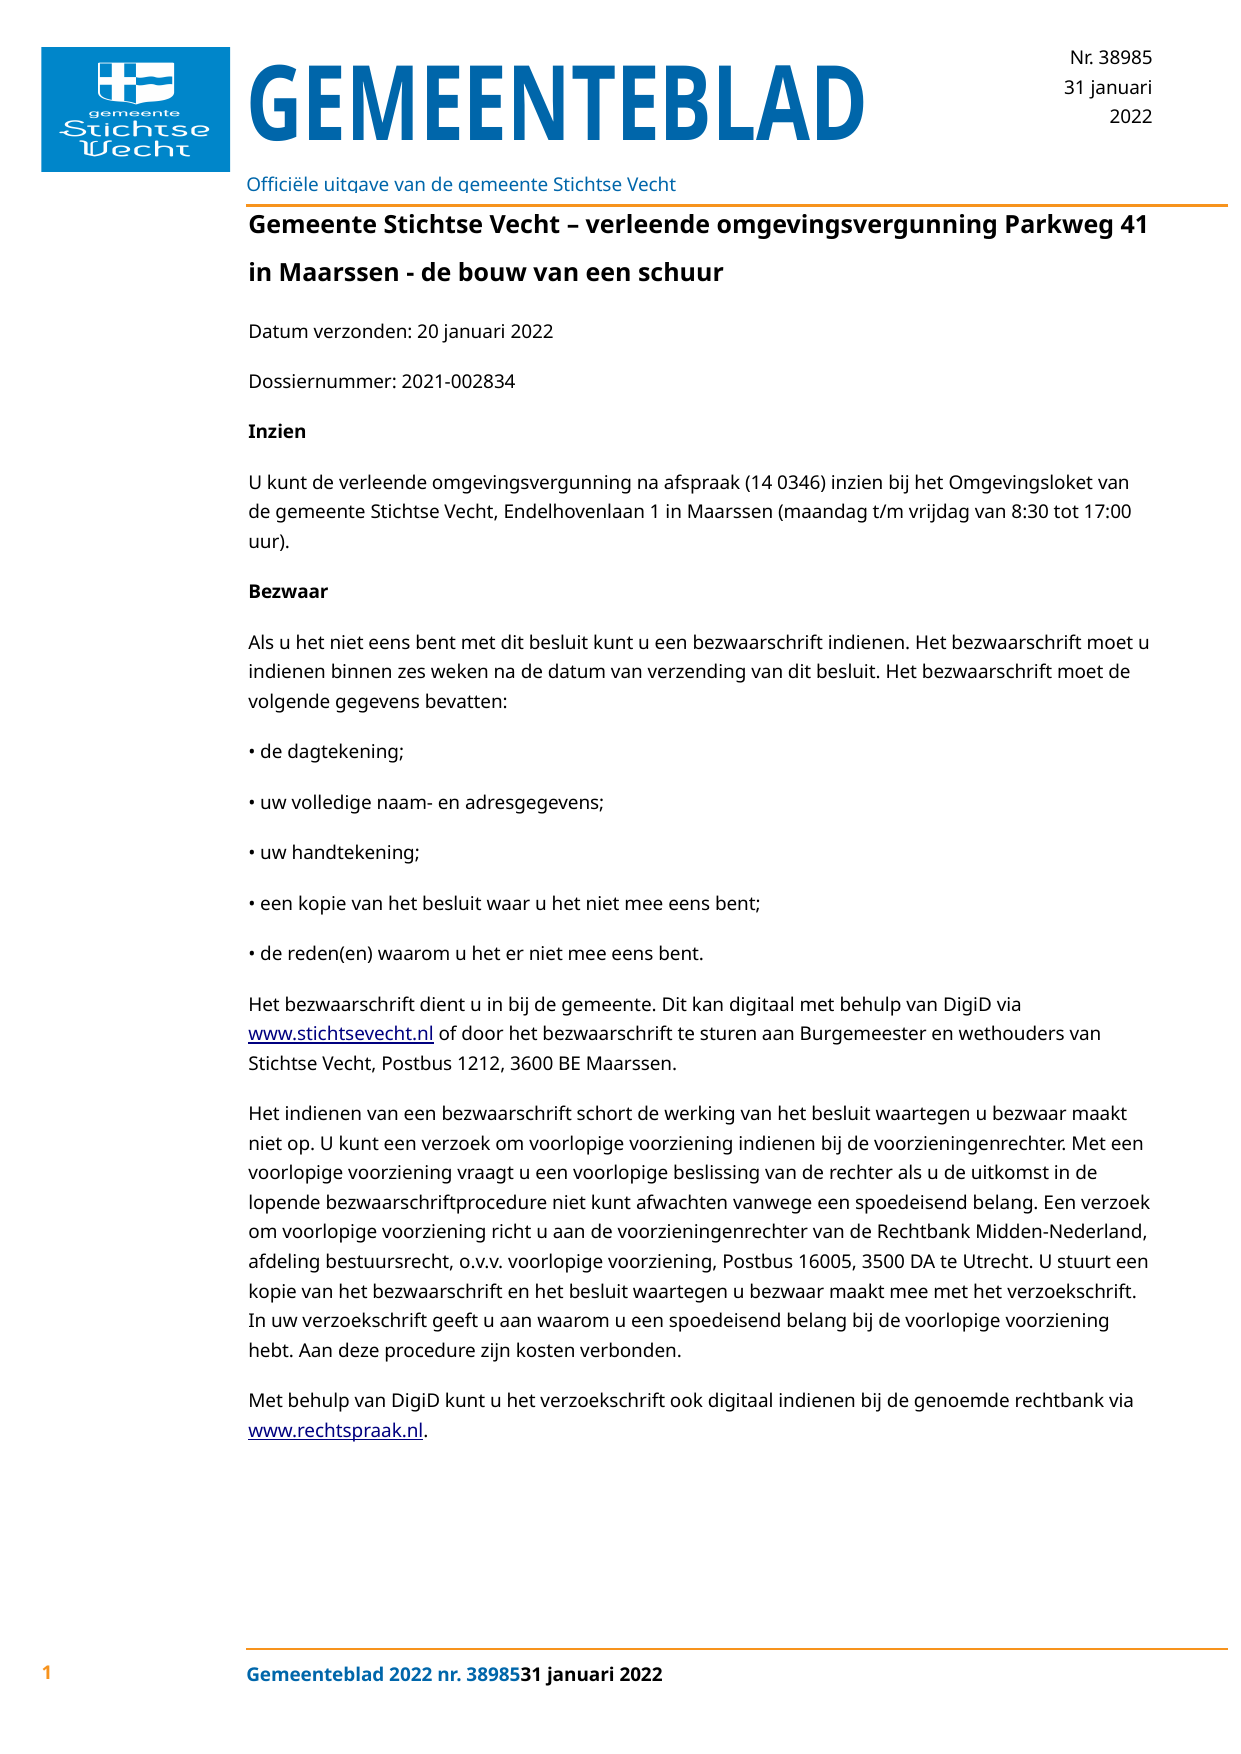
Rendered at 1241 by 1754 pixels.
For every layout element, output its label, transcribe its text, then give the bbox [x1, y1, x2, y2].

text Dossiernummer: 2021-002834 [248, 368, 1152, 394]
picture [99, 63, 135, 101]
text Het indienen van een bezwaarschrift schort de werking van het besluit waartegen u bezwaar maakt niet op. U kunt een verzoek om voorlopige voorziening indienen bij de voorzieningenrechter. Met een voorlopige voorziening vraagt u een voorlopige beslissing van de rechter als u de uitkomst in de lopende bezwaarschriftprocedure niet kunt afwachten vanwege een spoedeisend belang. Een verzoek om voorlopige voorziening richt u aan de voorzieningenrechter van de Rechtbank Midden-Nederland, afdeling bestuursrecht, o.v.v. voorlopige voorziening, Postbus 16005, 3500 DA te Utrecht. U stuurt een kopie van het bezwaarschrift en het besluit waartegen u bezwaar maakt mee met het verzoekschrift. In uw verzoekschrift geeft u aan waarom u een spoedeisend belang bij de voorlopige voorziening hebt. Aan deze procedure zijn kosten verbonden. [248, 1100, 1152, 1363]
text • uw handtekening; [248, 839, 1152, 865]
picture [137, 63, 174, 103]
text Het bezwaarschrift dient u in bij de gemeente. Dit kan digitaal met behulp van DigiD via www.stichtsevecht.nl of door het bezwaarschrift te sturen aan Burgemeester en wethouders van Stichtse Vecht, Postbus 1212, 3600 BE Maarssen. [248, 991, 1152, 1076]
text • de dagtekening; [248, 739, 1152, 764]
text Bezwaar [248, 579, 1152, 604]
text • een kopie van het besluit waar u het niet mee eens bent; [248, 890, 1152, 916]
text Datum verzonden: 20 januari 2022 [248, 318, 1152, 344]
text • de reden(en) waarom u het er niet mee eens bent. [248, 940, 1152, 966]
text Met behulp van DigiD kunt u het verzoekschrift ook digitaal indienen bij de genoemde rechtbank via www.rechtspraak.nl. [248, 1387, 1152, 1443]
text Inzien [248, 419, 1152, 444]
text U kunt de verleende omgevingsvergunning na afspraak (14 0346) inzien bij het Omgevingsloket van de gemeente Stichtse Vecht, Endelhovenlaan 1 in Maarssen (maandag t/m vrijdag van 8:30 tot 17:00 uur). [248, 469, 1152, 554]
text • uw volledige naam- en adresgegevens; [248, 789, 1152, 815]
text Als u het niet eens bent met dit besluit kunt u een bezwaarschrift indienen. Het bezwaarschrift moet u indienen binnen zes weken na de datum van verzending van dit besluit. Het bezwaarschrift moet de volgende gegevens bevatten: [248, 629, 1152, 714]
text Gemeente Stichtse Vecht – verleende omgevingsvergunning Parkweg 41 in Maarssen - de bouw van een schuur [248, 207, 1152, 288]
